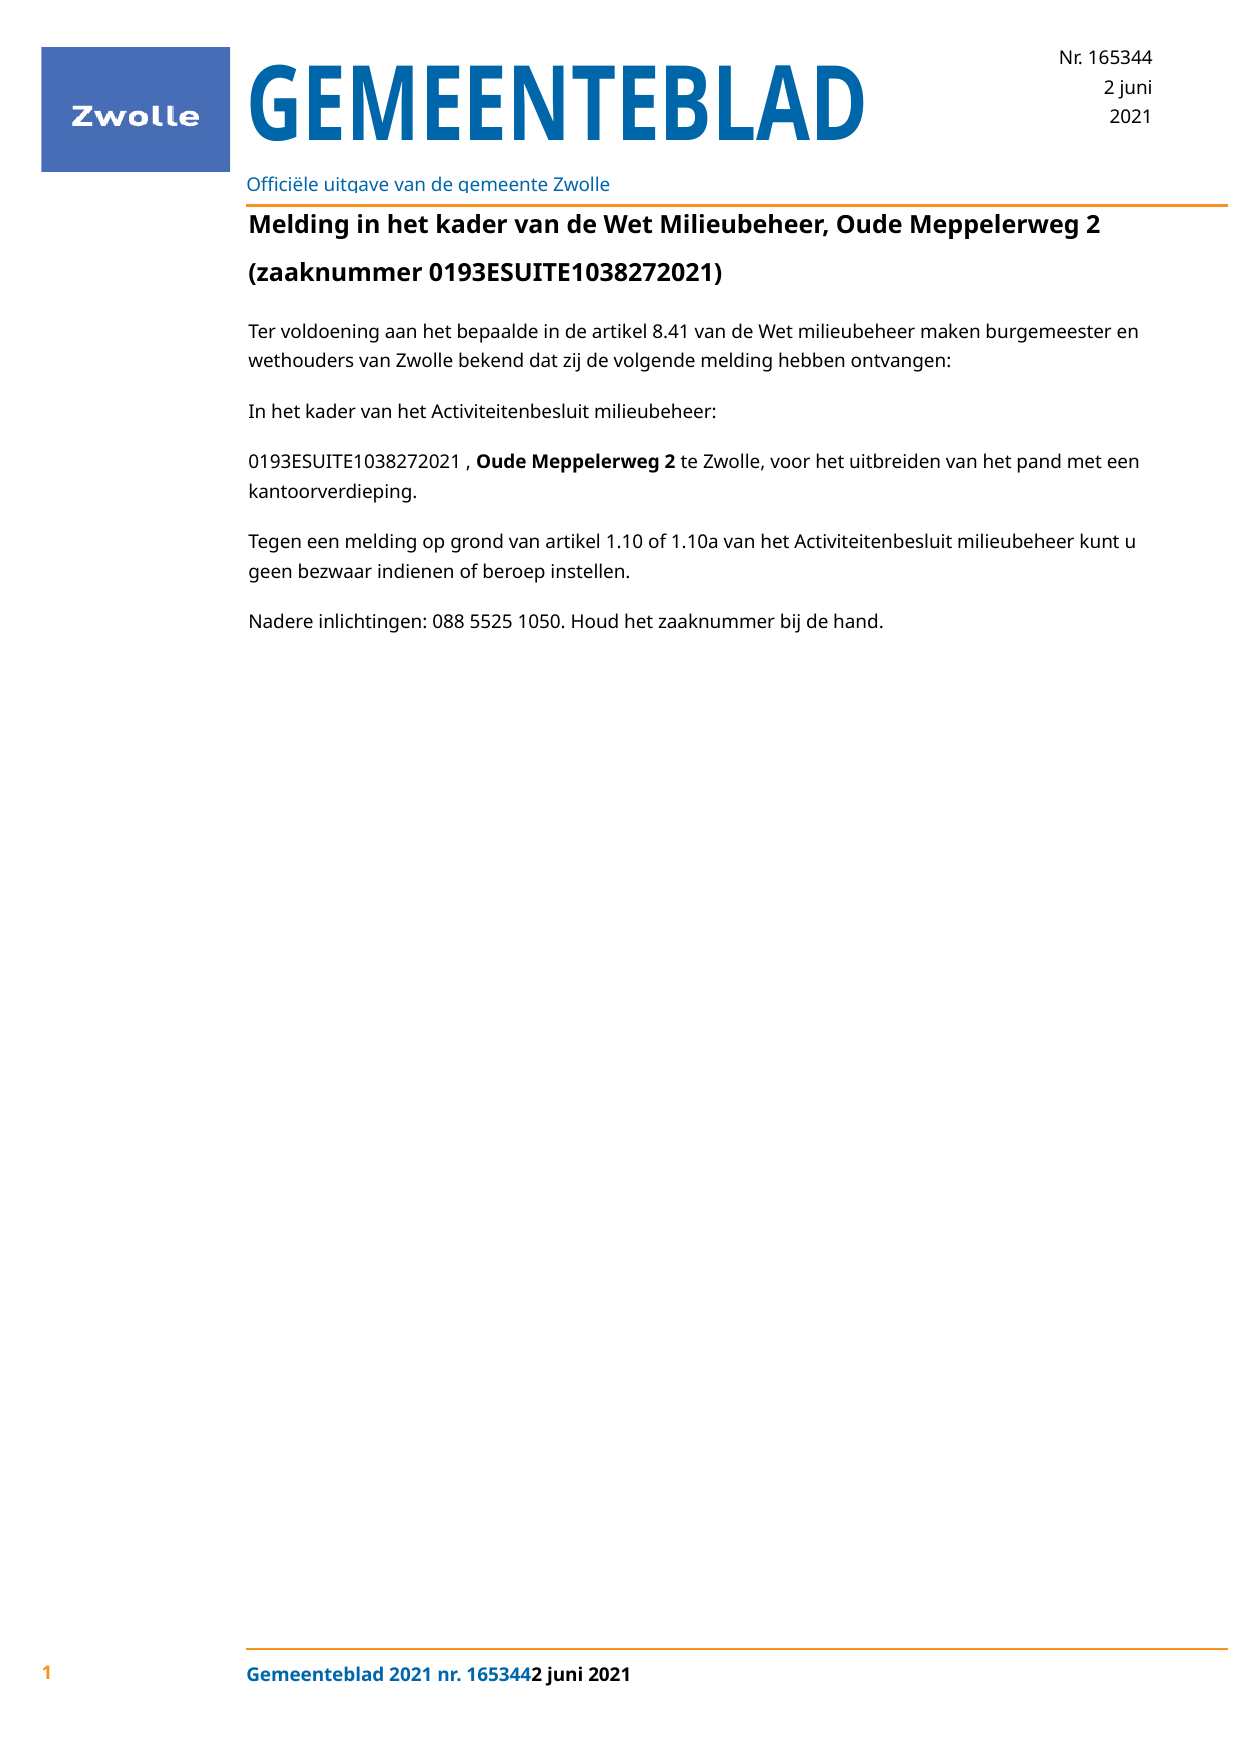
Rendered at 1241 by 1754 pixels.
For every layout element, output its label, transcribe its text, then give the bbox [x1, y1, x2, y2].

picture [41, 47, 231, 172]
text Tegen een melding op grond van artikel 1.10 of 1.10a van het Activiteitenbesluit milieubeheer kunt u geen bezwaar indienen of beroep instellen. [248, 528, 1152, 584]
text In het kader van het Activiteitenbesluit milieubeheer: [248, 398, 1152, 424]
text 0193ESUITE1038272021 , Oude Meppelerweg 2 te Zwolle, voor het uitbreiden van het pand met een kantoorverdieping. [248, 448, 1152, 504]
text Nadere inlichtingen: 088 5525 1050. Houd het zaaknummer bij de hand. [248, 608, 1152, 634]
text Melding in het kader van de Wet Milieubeheer, Oude Meppelerweg 2 (zaaknummer 0193ESUITE1038272021) [248, 207, 1152, 288]
text Ter voldoening aan het bepaalde in de artikel 8.41 van de Wet milieubeheer maken burgemeester en wethouders van Zwolle bekend dat zij de volgende melding hebben ontvangen: [248, 318, 1152, 373]
